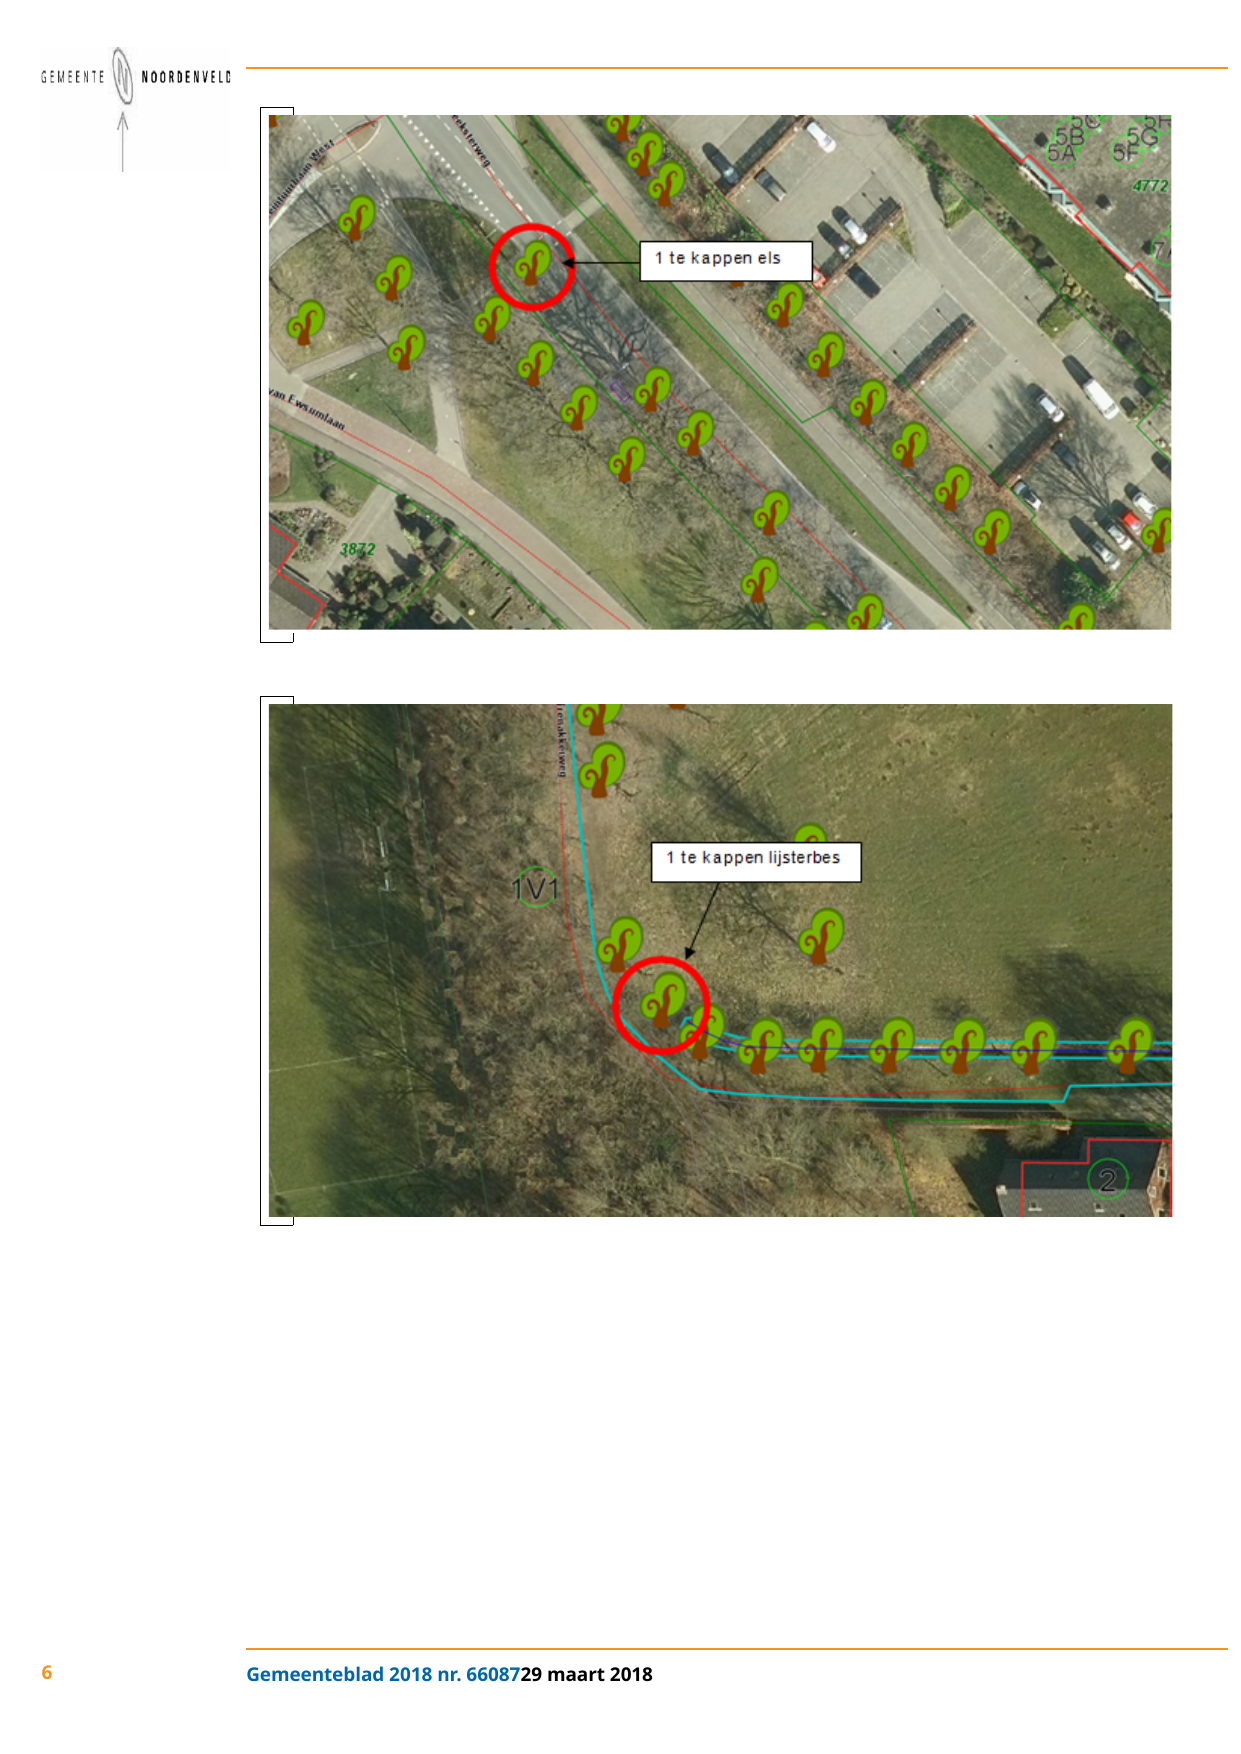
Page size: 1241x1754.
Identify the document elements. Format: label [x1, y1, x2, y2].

picture [41, 47, 231, 172]
picture [268, 115, 1173, 633]
picture [268, 704, 1173, 1217]
